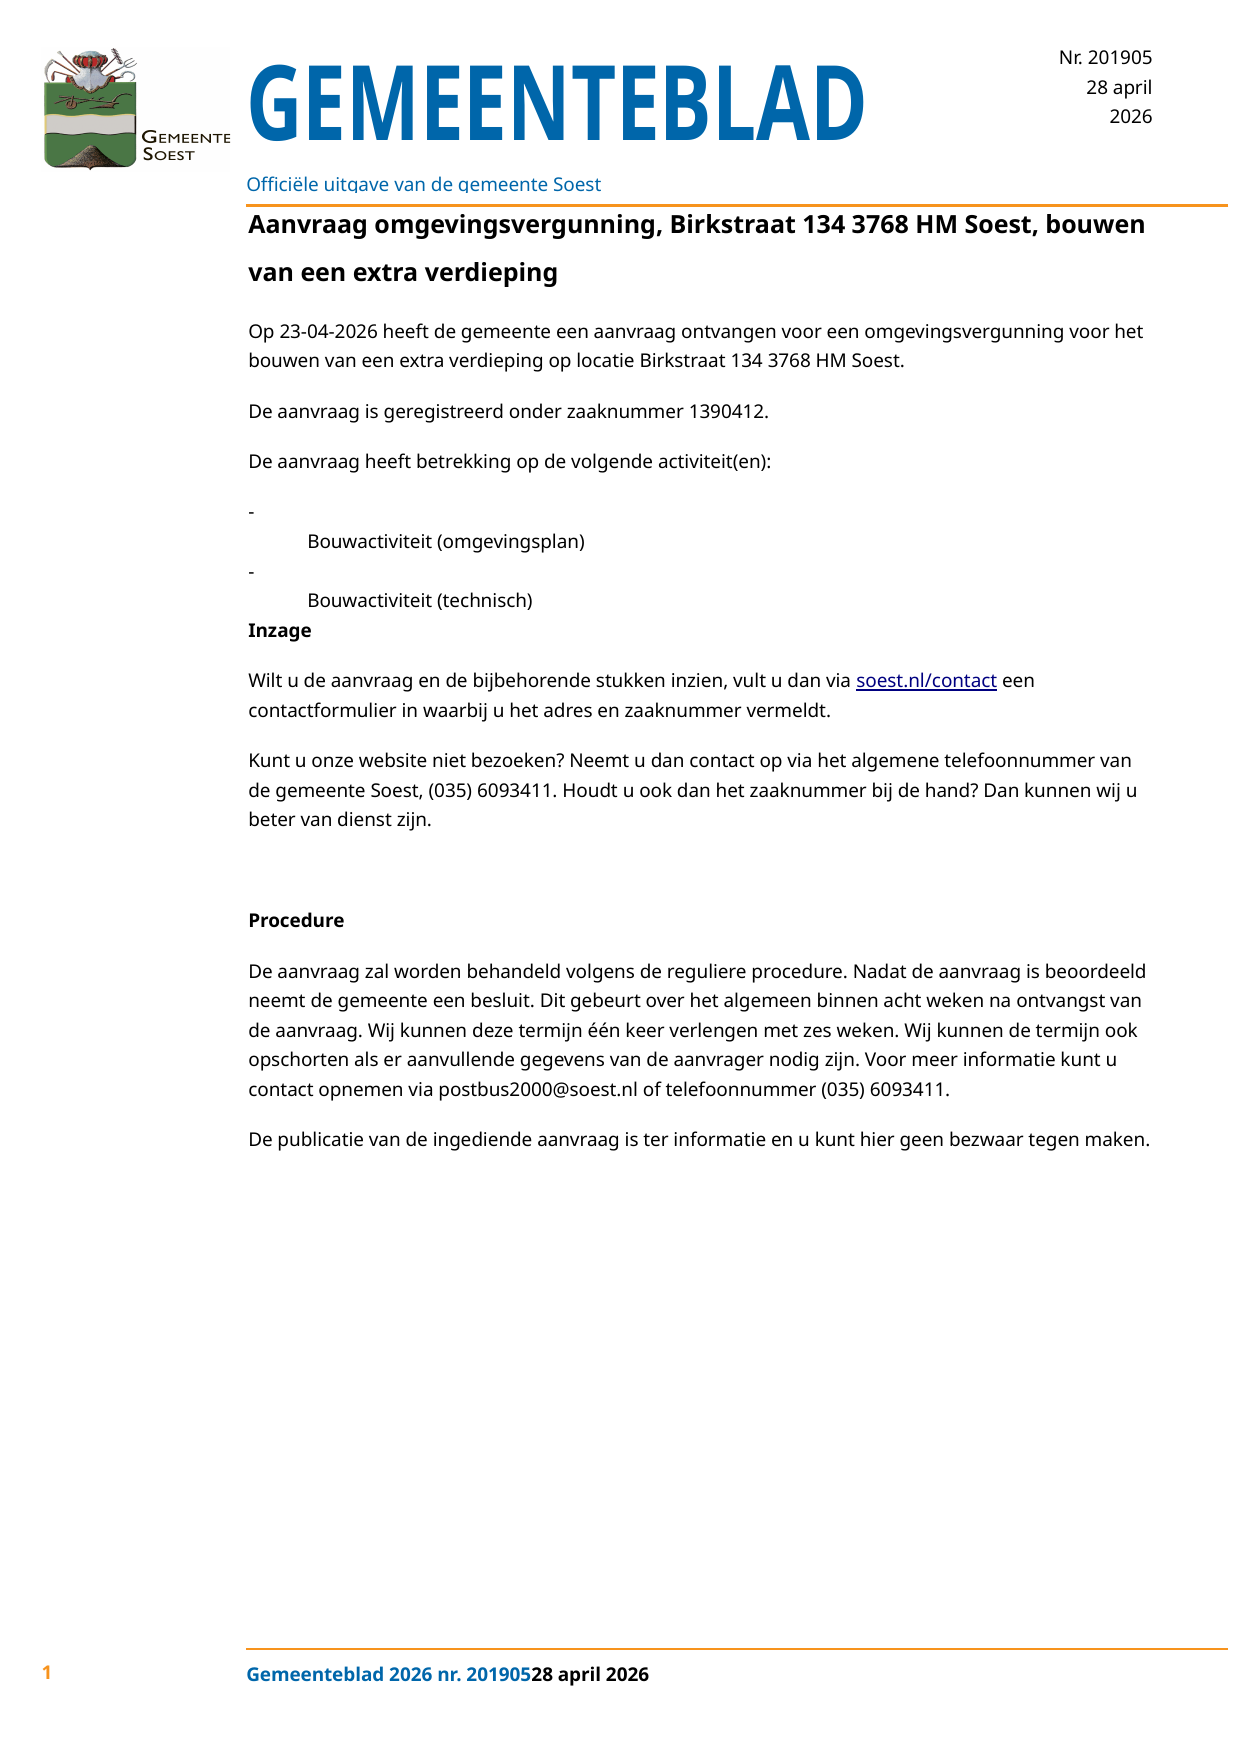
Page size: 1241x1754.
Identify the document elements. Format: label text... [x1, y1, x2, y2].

list Bouwactiviteit (technisch) [248, 587, 1152, 613]
text De aanvraag is geregistreerd onder zaaknummer 1390412. [248, 398, 1152, 424]
text De aanvraag zal worden behandeld volgens de reguliere procedure. Nadat de aanvraag is beoordeeld neemt de gemeente een besluit. Dit gebeurt over het algemeen binnen acht weken na ontvangst van de aanvraag. Wij kunnen deze termijn één keer verlengen met zes weken. Wij kunnen de termijn ook opschorten als er aanvullende gegevens van de aanvrager nodig zijn. Voor meer informatie kunt u contact opnemen via postbus2000@soest.nl of telefoonnummer (035) 6093411. [248, 958, 1152, 1102]
list Bouwactiviteit (omgevingsplan) [248, 528, 1152, 554]
text De aanvraag heeft betrekking op de volgende activiteit(en): [248, 448, 1152, 474]
text Wilt u de aanvraag en de bijbehorende stukken inzien, vult u dan via soest.nl/contact een contactformulier in waarbij u het adres en zaaknummer vermeldt. [248, 667, 1152, 723]
text Kunt u onze website niet bezoeken? Neemt u dan contact op via het algemene telefoonnummer van de gemeente Soest, (035) 6093411. Houdt u ook dan het zaaknummer bij de hand? Dan kunnen wij u beter van dienst zijn. [248, 747, 1152, 832]
text Op 23-04-2026 heeft de gemeente een aanvraag ontvangen voor een omgevingsvergunning voor het bouwen van een extra verdieping op locatie Birkstraat 134 3768 HM Soest. [248, 318, 1152, 373]
text Aanvraag omgevingsvergunning, Birkstraat 134 3768 HM Soest, bouwen van een extra verdieping [248, 207, 1152, 288]
text Inzage [248, 617, 1152, 643]
picture [41, 47, 231, 172]
text De publicatie van de ingediende aanvraag is ter informatie en u kunt hier geen bezwaar tegen maken. [248, 1127, 1152, 1152]
text Procedure [248, 907, 1152, 933]
